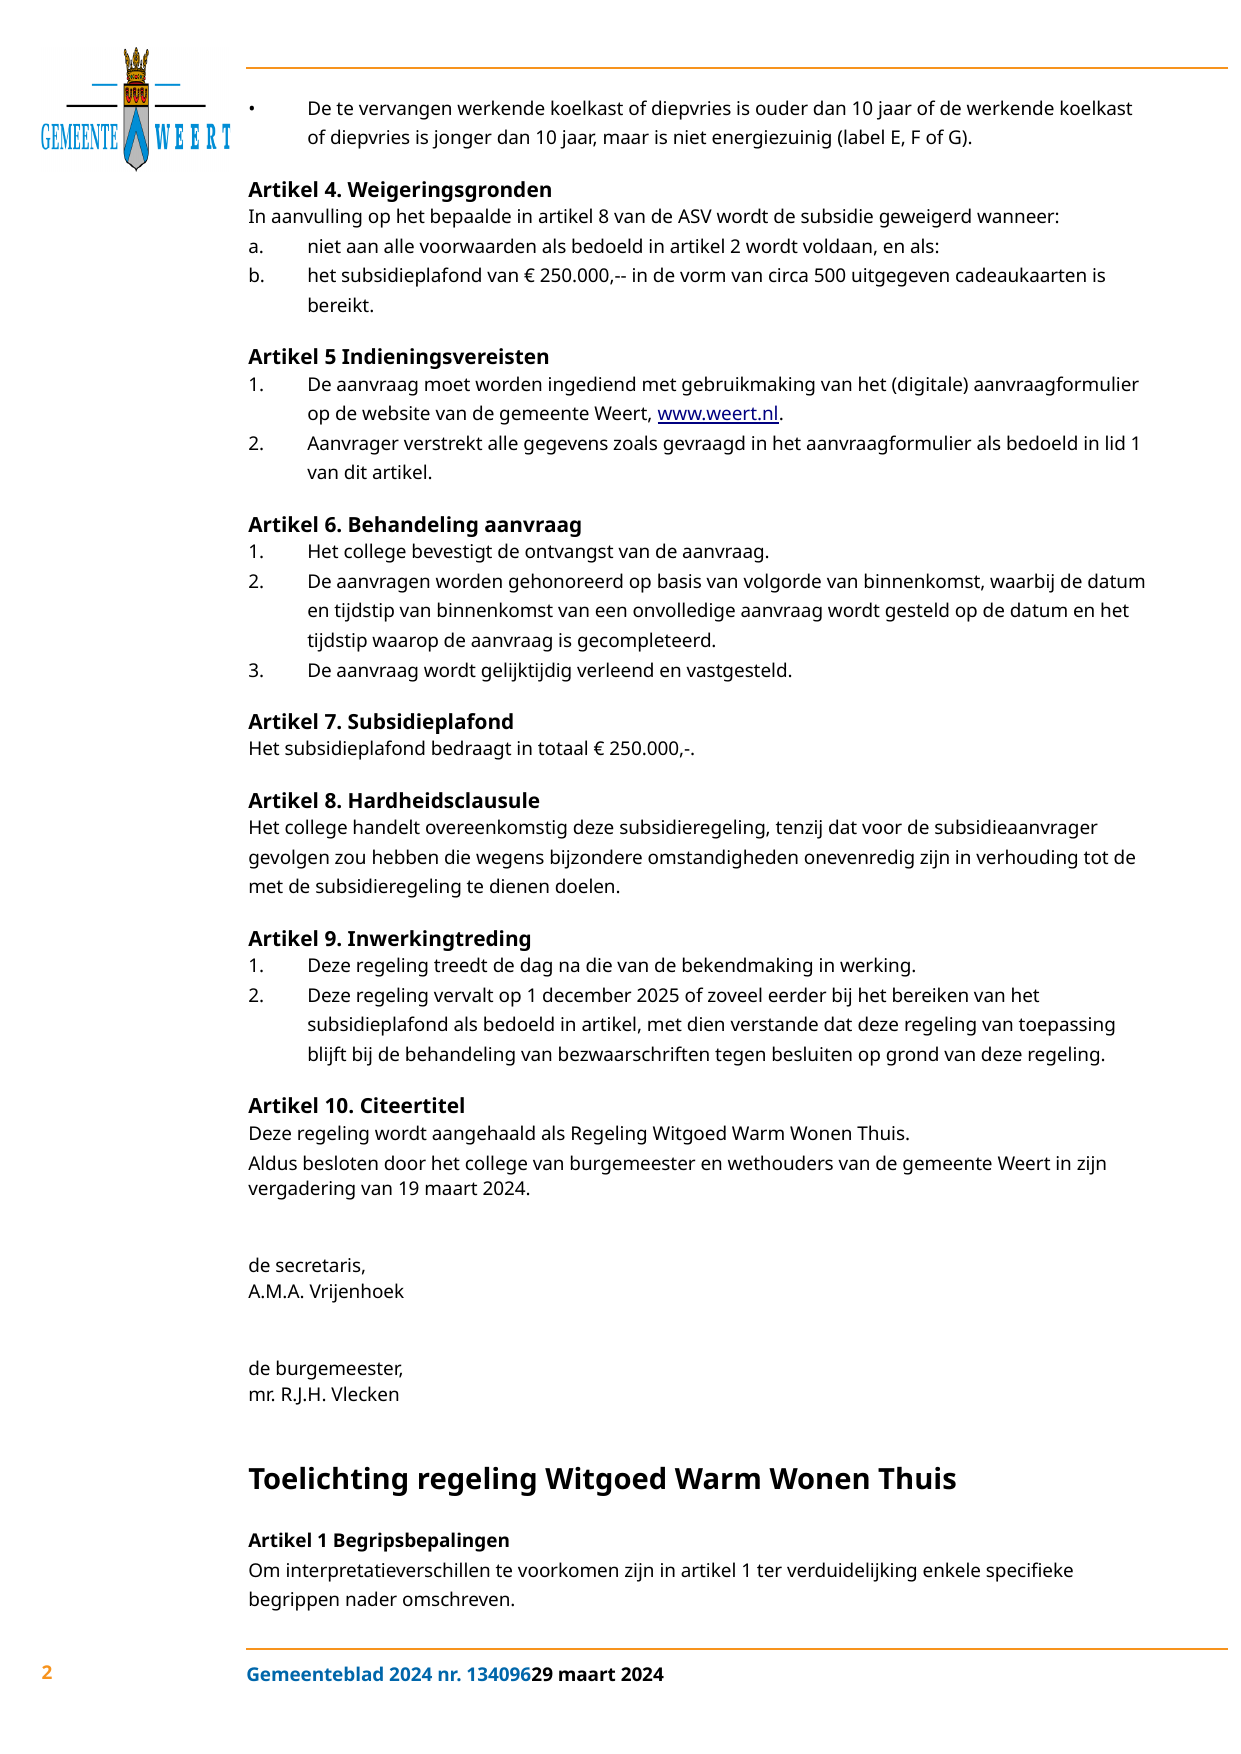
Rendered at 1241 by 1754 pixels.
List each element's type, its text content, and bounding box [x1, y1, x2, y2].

list het subsidieplafond van € 250.000,-- in de vorm van circa 500 uitgegeven cadeaukaarten is bereikt. [248, 262, 1152, 318]
text mr. R.J.H. Vlecken [248, 1381, 1152, 1407]
list De aanvragen worden gehonoreerd op basis van volgorde van binnenkomst, waarbij de datum en tijdstip van binnenkomst van een onvolledige aanvraag wordt gesteld op de datum en het tijdstip waarop de aanvraag is gecompleteerd. [248, 568, 1152, 653]
text Om interpretatieverschillen te voorkomen zijn in artikel 1 ter verduidelijking enkele specifieke begrippen nader omschreven. [248, 1557, 1152, 1612]
list Aanvrager verstrekt alle gegevens zoals gevraagd in het aanvraagformulier als bedoeld in lid 1 van dit artikel. [248, 430, 1152, 485]
list De aanvraag moet worden ingediend met gebruikmaking van het (digitale) aanvraagformulier op de website van de gemeente Weert, www.weert.nl. [248, 371, 1152, 426]
text Artikel 1 Begripsbepalingen [248, 1527, 1152, 1553]
list Deze regeling treedt de dag na die van de bekendmaking in werking. [248, 952, 1152, 978]
text Artikel 4. Weigeringsgronden [248, 175, 1152, 203]
text Artikel 5 Indieningsvereisten [248, 342, 1152, 371]
text Artikel 9. Inwerkingtreding [248, 924, 1152, 952]
list Deze regeling vervalt op 1 december 2025 of zoveel eerder bij het bereiken van het subsidieplafond als bedoeld in artikel, met dien verstande dat deze regeling van toepassing blijft bij de behandeling van bezwaarschriften tegen besluiten op grond van deze regeling. [248, 982, 1152, 1067]
text Artikel 8. Hardheidsclausule [248, 786, 1152, 814]
text Artikel 6. Behandeling aanvraag [248, 510, 1152, 538]
list De aanvraag wordt gelijktijdig verleend en vastgesteld. [248, 657, 1152, 682]
text Toelichting regeling Witgoed Warm Wonen Thuis [248, 1458, 1152, 1498]
text Het subsidieplafond bedraagt in totaal € 250.000,-. [248, 736, 1152, 761]
list Het college bevestigt de ontvangst van de aanvraag. [248, 538, 1152, 564]
text de secretaris, [248, 1253, 1152, 1278]
text Het college handelt overeenkomstig deze subsidieregeling, tenzij dat voor de subsidieaanvrager gevolgen zou hebben die wegens bijzondere omstandigheden onevenredig zijn in verhouding tot de met de subsidieregeling te dienen doelen. [248, 814, 1152, 899]
text Aldus besloten door het college van burgemeester en wethouders van de gemeente Weert in zijn vergadering van 19 maart 2024. [248, 1150, 1152, 1201]
text A.M.A. Vrijenhoek [248, 1278, 1152, 1304]
text In aanvulling op het bepaalde in artikel 8 van de ASV wordt de subsidie geweigerd wanneer: [248, 203, 1152, 229]
picture [41, 47, 231, 172]
list De te vervangen werkende koelkast of diepvries is ouder dan 10 jaar of de werkende koelkast of diepvries is jonger dan 10 jaar, maar is niet energiezuinig (label E, F of G). [248, 95, 1152, 150]
text de burgemeester, [248, 1356, 1152, 1381]
list niet aan alle voorwaarden als bedoeld in artikel 2 wordt voldaan, en als: [248, 233, 1152, 258]
text Artikel 7. Subsidieplafond [248, 707, 1152, 736]
text Deze regeling wordt aangehaald als Regeling Witgoed Warm Wonen Thuis. [248, 1120, 1152, 1146]
text Artikel 10. Citeertitel [248, 1092, 1152, 1120]
